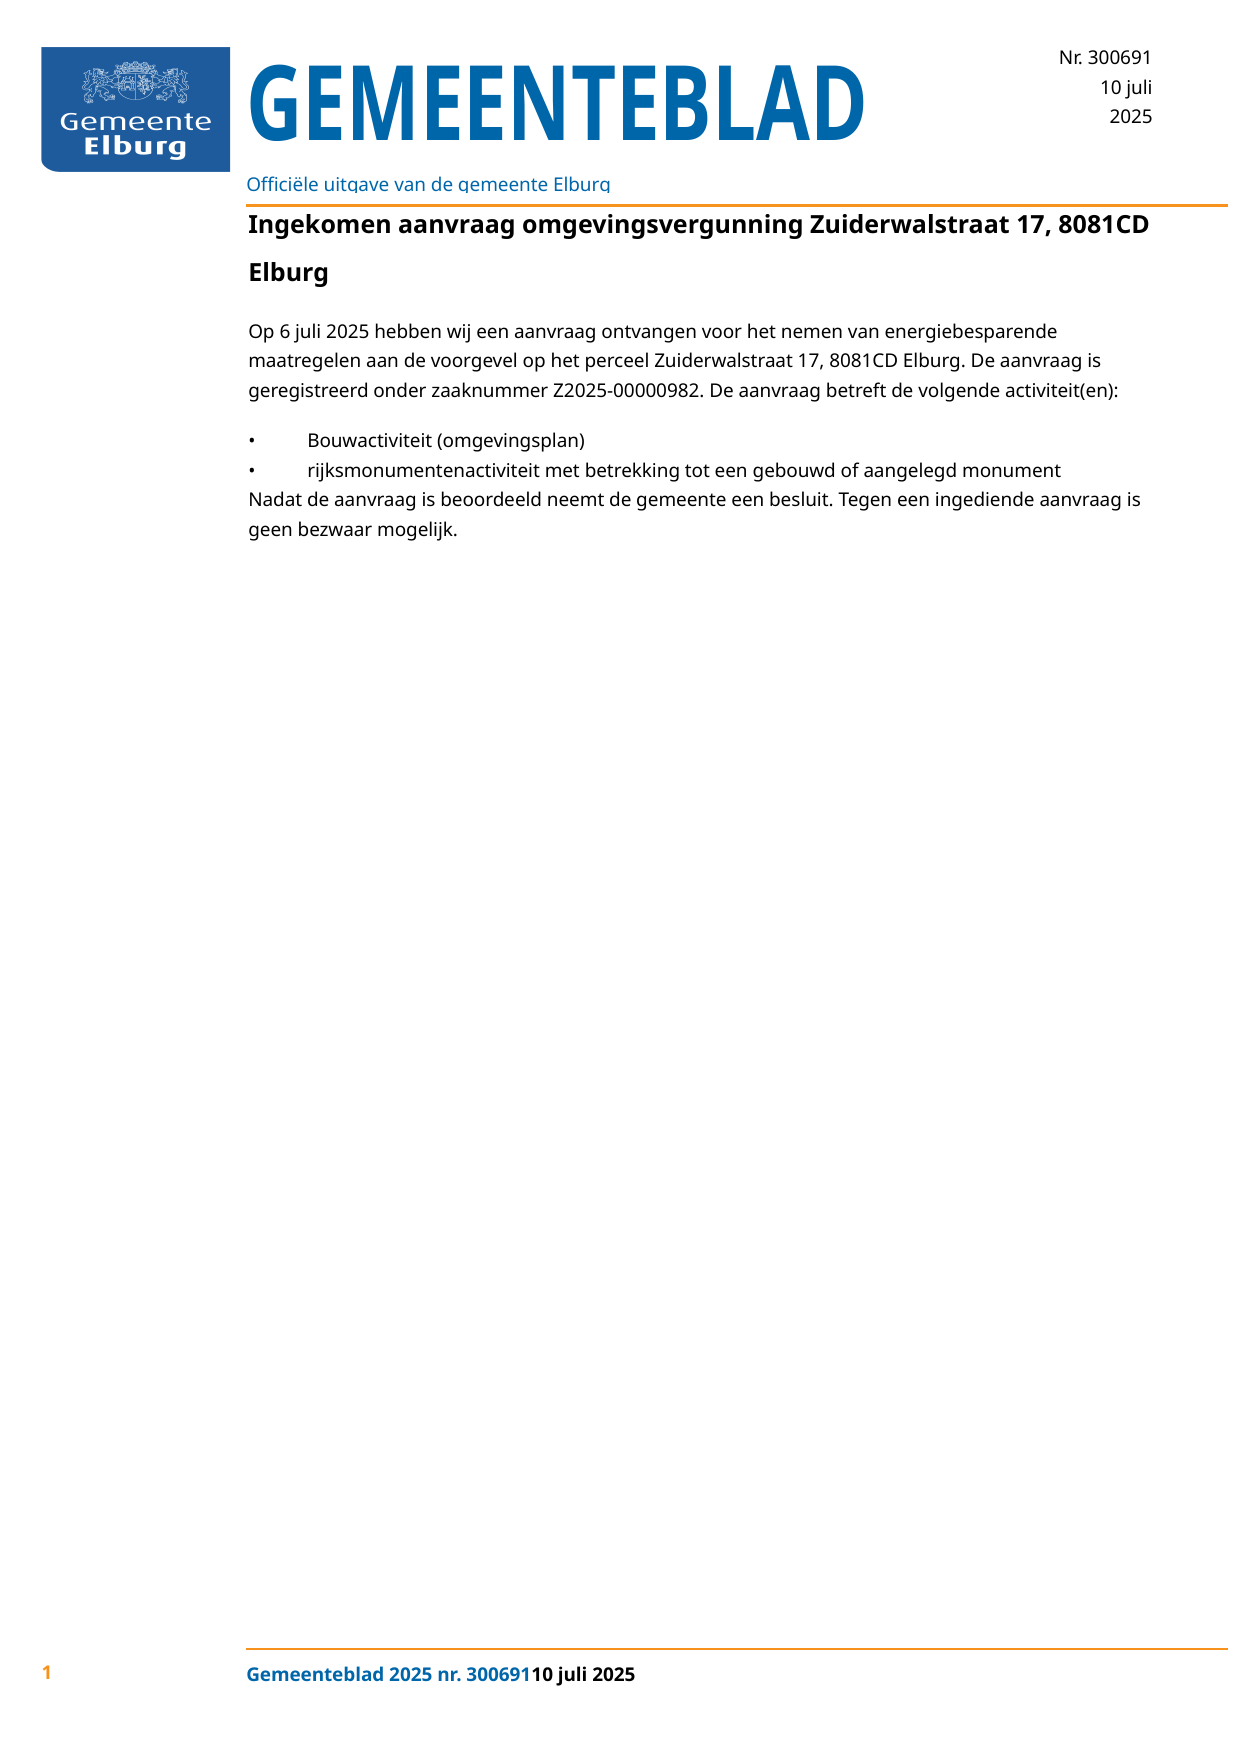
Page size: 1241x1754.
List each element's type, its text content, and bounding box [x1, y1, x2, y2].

list Bouwactiviteit (omgevingsplan) [248, 427, 1152, 453]
text Ingekomen aanvraag omgevingsvergunning Zuiderwalstraat 17, 8081CD Elburg [248, 207, 1152, 288]
picture [41, 47, 231, 172]
text Nadat de aanvraag is beoordeeld neemt de gemeente een besluit. Tegen een ingediende aanvraag is geen bezwaar mogelijk. [248, 487, 1152, 542]
text Op 6 juli 2025 hebben wij een aanvraag ontvangen voor het nemen van energiebesparende maatregelen aan de voorgevel op het perceel Zuiderwalstraat 17, 8081CD Elburg. De aanvraag is geregistreerd onder zaaknummer Z2025-00000982. De aanvraag betreft de volgende activiteit(en): [248, 318, 1152, 403]
list rijksmonumentenactiviteit met betrekking tot een gebouwd of aangelegd monument [248, 457, 1152, 483]
